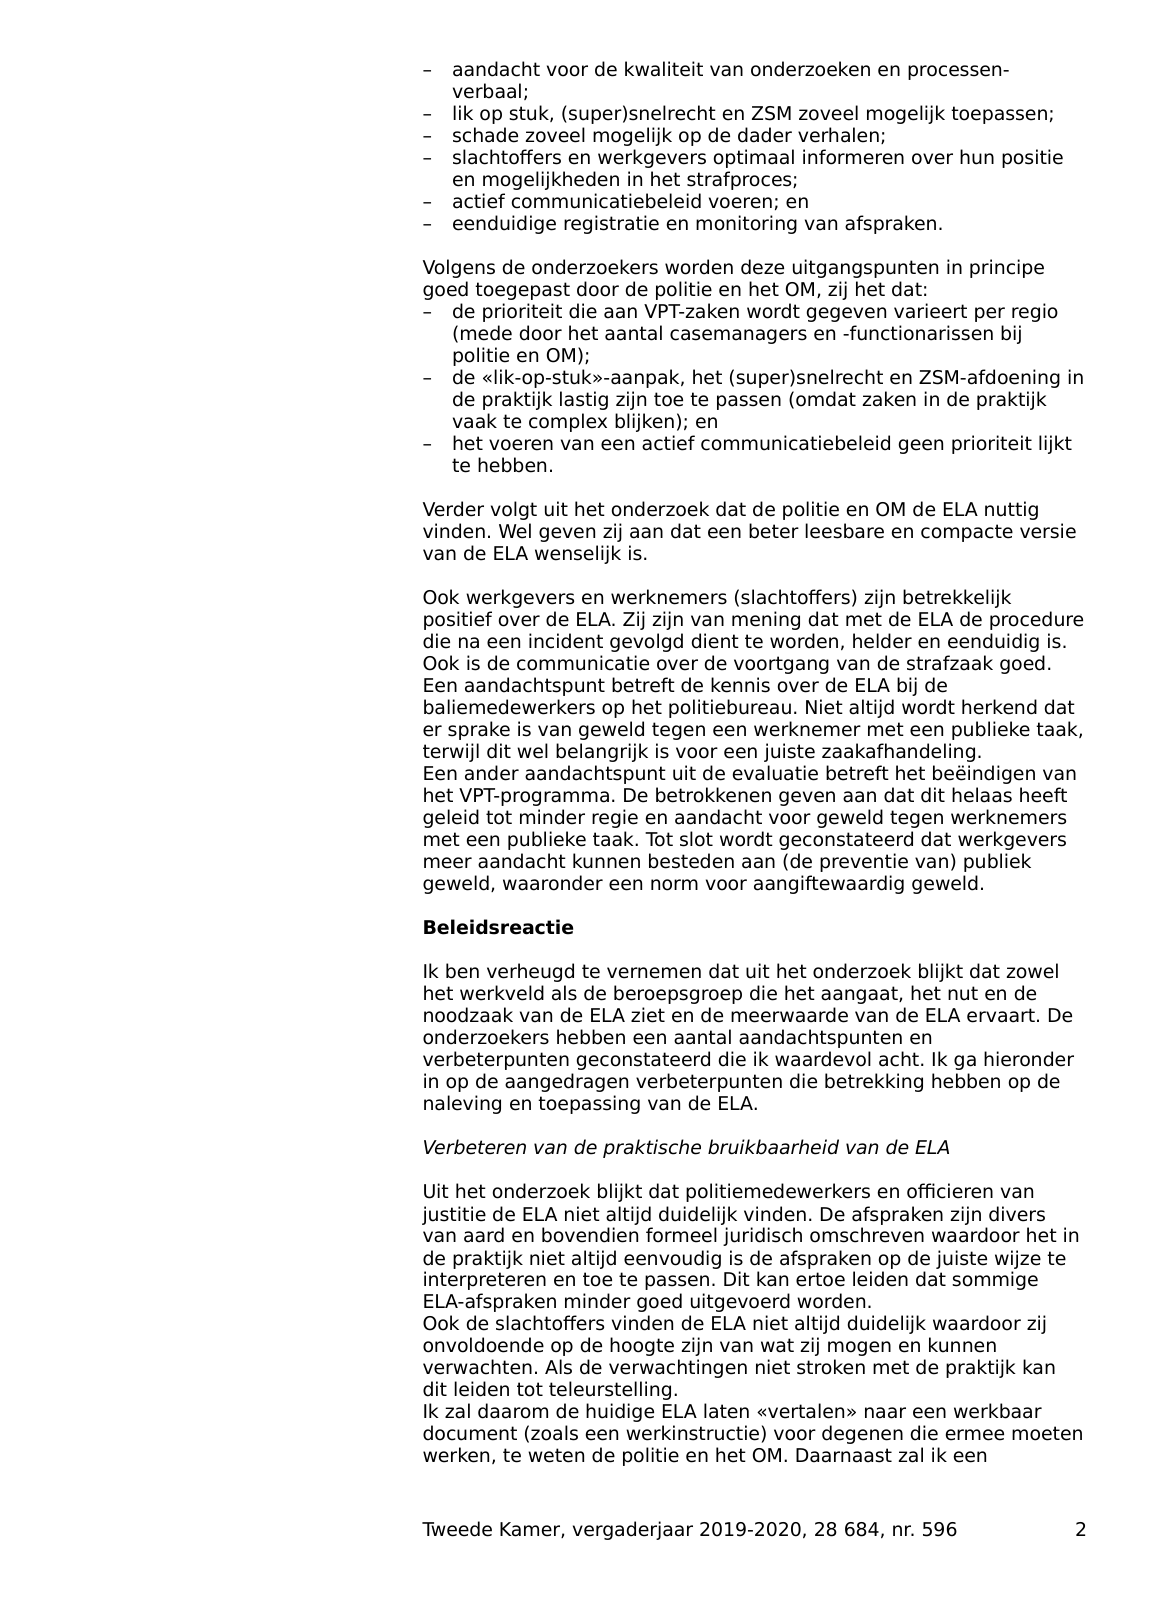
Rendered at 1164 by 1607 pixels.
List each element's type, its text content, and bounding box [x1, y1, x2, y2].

text Ook werkgevers en werknemers (slachtoffers) zijn betrekkelijk positief over de ELA. Zij zijn van mening dat met de ELA de procedure die na een incident gevolgd dient te worden, helder en eenduidig is. Ook is de communicatie over de voortgang van de strafzaak goed. Een aandachtspunt betreft de kennis over de ELA bij de baliemedewerkers op het politiebureau. Niet altijd wordt herkend dat er sprake is van geweld tegen een werknemer met een publieke taak, terwijl dit wel belangrijk is voor een juiste zaakafhandeling. [422, 587, 1087, 763]
text – het voeren van een actief communicatiebeleid geen prioriteit lijkt te hebben. [422, 433, 1087, 477]
text – de prioriteit die aan VPT-zaken wordt gegeven varieert per regio (mede door het aantal casemanagers en -functionarissen bij politie en OM); [422, 301, 1087, 367]
text Ook de slachtoffers vinden de ELA niet altijd duidelijk waardoor zij onvoldoende op de hoogte zijn van wat zij mogen en kunnen verwachten. Als de verwachtingen niet stroken met de praktijk kan dit leiden tot teleurstelling. [422, 1313, 1087, 1401]
subtitle Verbeteren van de praktische bruikbaarheid van de ELA [422, 1137, 1087, 1159]
text Ik zal daarom de huidige ELA laten «vertalen» naar een werkbaar document (zoals een werkinstructie) voor degenen die ermee moeten werken, te weten de politie en het OM. Daarnaast zal ik een [422, 1401, 1087, 1467]
subtitle Beleidsreactie [422, 917, 1087, 939]
text Een ander aandachtspunt uit de evaluatie betreft het beëindigen van het VPT-programma. De betrokkenen geven aan dat dit helaas heeft geleid tot minder regie en aandacht voor geweld tegen werknemers met een publieke taak. Tot slot wordt geconstateerd dat werkgevers meer aandacht kunnen besteden aan (de preventie van) publiek geweld, waaronder een norm voor aangiftewaardig geweld. [422, 763, 1087, 895]
text Verder volgt uit het onderzoek dat de politie en OM de ELA nuttig vinden. Wel geven zij aan dat een beter leesbare en compacte versie van de ELA wenselijk is. [422, 499, 1087, 565]
text Uit het onderzoek blijkt dat politiemedewerkers en officieren van justitie de ELA niet altijd duidelijk vinden. De afspraken zijn divers van aard en bovendien formeel juridisch omschreven waardoor het in de praktijk niet altijd eenvoudig is de afspraken op de juiste wijze te interpreteren en toe te passen. Dit kan ertoe leiden dat sommige ELA-afspraken minder goed uitgevoerd worden. [422, 1181, 1087, 1313]
text – slachtoffers en werkgevers optimaal informeren over hun positie en mogelijkheden in het strafproces; [422, 147, 1087, 191]
text – de «lik-op-stuk»-aanpak, het (super)snelrecht en ZSM-afdoening in de praktijk lastig zijn toe te passen (omdat zaken in de praktijk vaak te complex blijken); en [422, 367, 1087, 433]
text – aandacht voor de kwaliteit van onderzoeken en processen-verbaal; [422, 59, 1087, 103]
text – actief communicatiebeleid voeren; en [422, 191, 1087, 213]
text Ik ben verheugd te vernemen dat uit het onderzoek blijkt dat zowel het werkveld als de beroepsgroep die het aangaat, het nut en de noodzaak van de ELA ziet en de meerwaarde van de ELA ervaart. De onderzoekers hebben een aantal aandachtspunten en verbeterpunten geconstateerd die ik waardevol acht. Ik ga hieronder in op de aangedragen verbeterpunten die betrekking hebben op de naleving en toepassing van de ELA. [422, 961, 1087, 1115]
text – lik op stuk, (super)snelrecht en ZSM zoveel mogelijk toepassen; [422, 103, 1087, 125]
text – schade zoveel mogelijk op de dader verhalen; [422, 125, 1087, 147]
text Volgens de onderzoekers worden deze uitgangspunten in principe goed toegepast door de politie en het OM, zij het dat: [422, 257, 1087, 301]
text – eenduidige registratie en monitoring van afspraken. [422, 213, 1087, 235]
